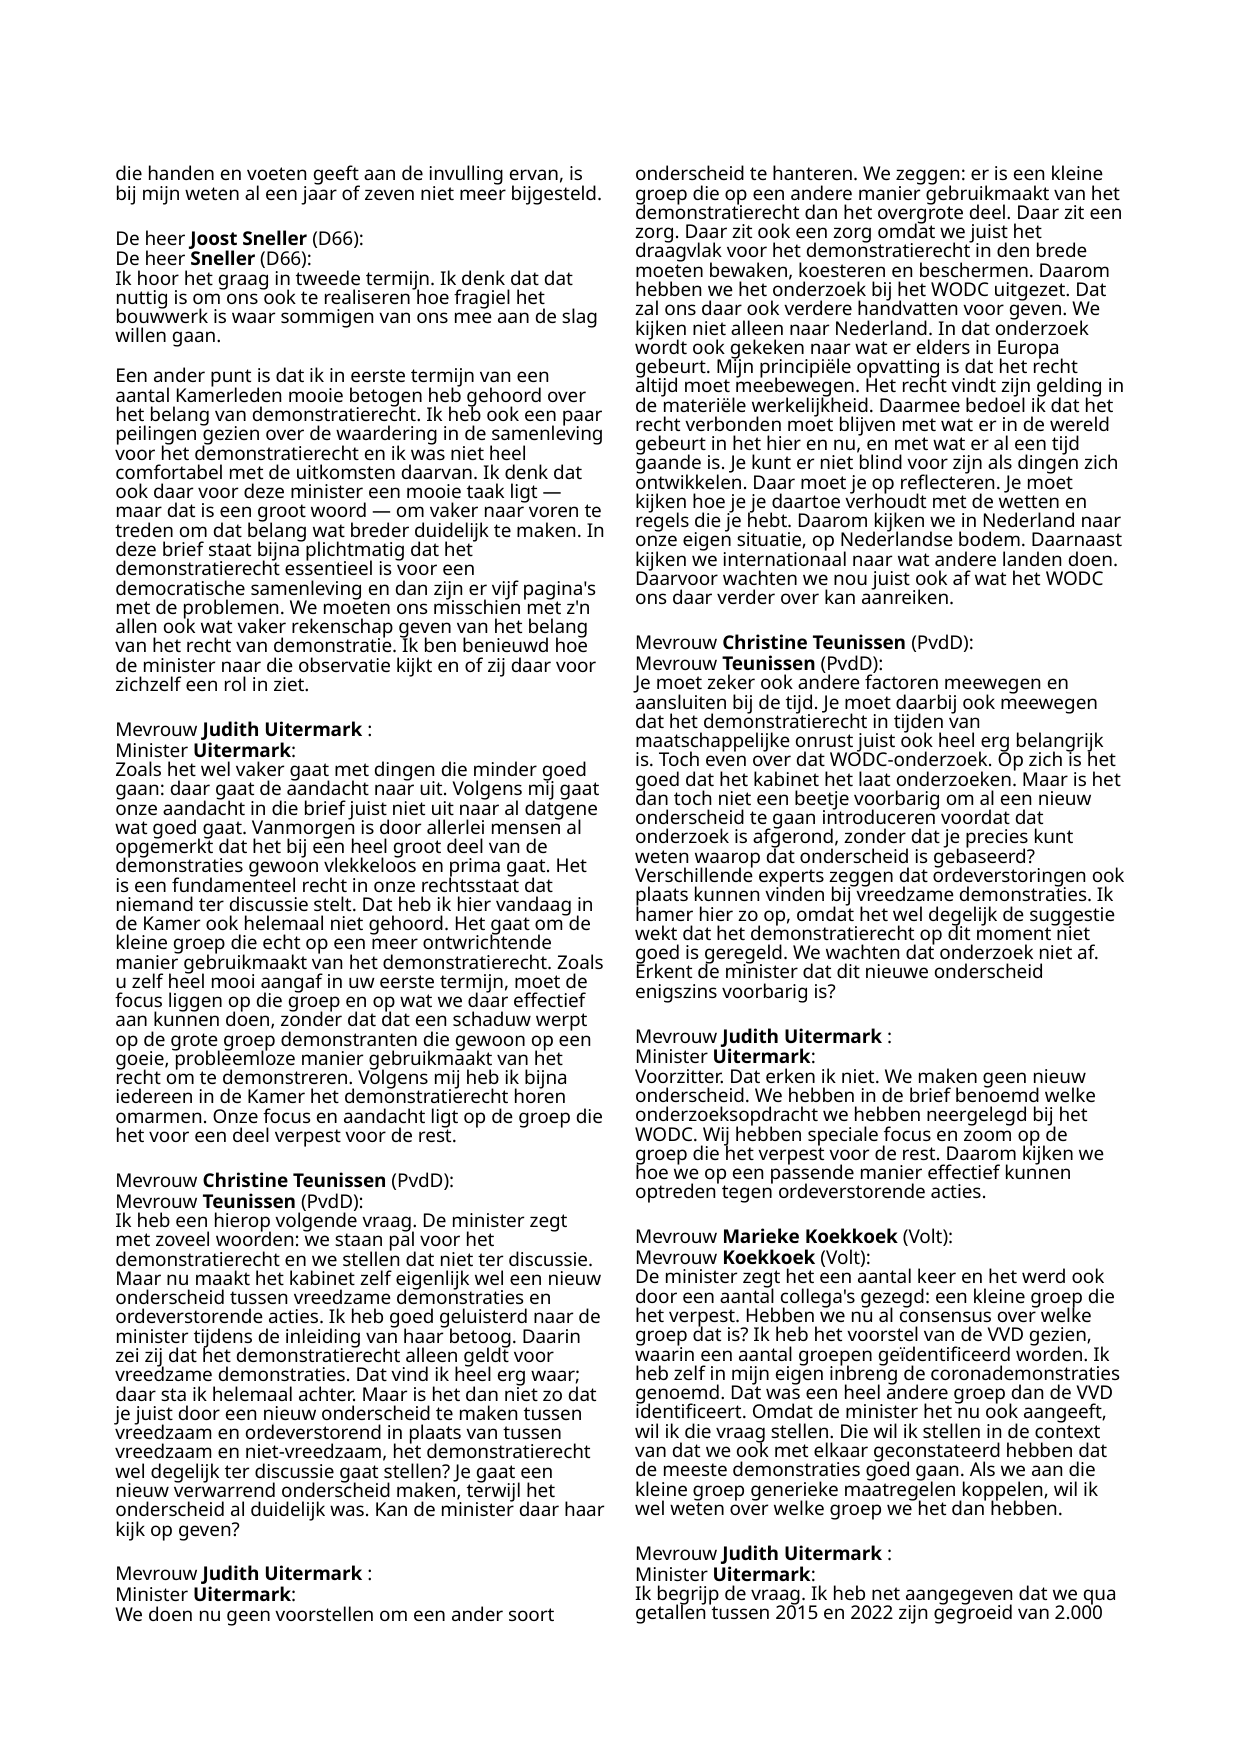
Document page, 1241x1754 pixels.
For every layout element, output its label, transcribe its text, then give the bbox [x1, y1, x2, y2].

text Mevrouw Judith Uitermark : [635, 1540, 1125, 1566]
text Mevrouw Christine Teunissen (PvdD): [115, 1167, 605, 1193]
text Mevrouw Teunissen (PvdD): [635, 655, 1125, 674]
text Mevrouw Judith Uitermark : [115, 716, 605, 742]
text De minister zegt het een aantal keer en het werd ook door een aantal collega's gezegd: een kleine groep die het verpest. Hebben we nu al consensus over welke groep dat is? Ik heb het voorstel van de VVD gezien, waarin een aantal groepen geïdentificeerd worden. Ik heb zelf in mijn eigen inbreng de coronademonstraties genoemd. Dat was een heel andere groep dan de VVD identificeert. Omdat de minister het nu ook aangeeft, wil ik die vraag stellen. Die wil ik stellen in de context van dat we ook met elkaar geconstateerd hebben dat de meeste demonstraties goed gaan. Als we aan die kleine groep generieke maatregelen koppelen, wil ik wel weten over welke groep we het dan hebben. [635, 1268, 1125, 1519]
text De heer Joost Sneller (D66): [115, 225, 605, 250]
text Ik heb een hierop volgende vraag. De minister zegt met zoveel woorden: we staan pal voor het demonstratierecht en we stellen dat niet ter discussie. Maar nu maakt het kabinet zelf eigenlijk wel een nieuw onderscheid tussen vreedzame demonstraties en ordeverstorende acties. Ik heb goed geluisterd naar de minister tijdens de inleiding van haar betoog. Daarin zei zij dat het demonstratierecht alleen geldt voor vreedzame demonstraties. Dat vind ik heel erg waar; daar sta ik helemaal achter. Maar is het dan niet zo dat je juist door een nieuw onderscheid te maken tussen vreedzaam en ordeverstorend in plaats van tussen vreedzaam en niet-vreedzaam, het demonstratierecht wel degelijk ter discussie gaat stellen? Je gaat een nieuw verwarrend onderscheid maken, terwijl het onderscheid al duidelijk was. Kan de minister daar haar kijk op geven? [115, 1212, 605, 1540]
text Minister Uitermark: [115, 742, 605, 761]
text Mevrouw Judith Uitermark : [635, 1023, 1125, 1048]
text Minister Uitermark: [115, 1586, 605, 1606]
text Ik hoor het graag in tweede termijn. Ik denk dat dat nuttig is om ons ook te realiseren hoe fragiel het bouwwerk is waar sommigen van ons mee aan de slag willen gaan. [115, 270, 605, 347]
text Zoals het wel vaker gaat met dingen die minder goed gaan: daar gaat de aandacht naar uit. Volgens mij gaat onze aandacht in die brief juist niet uit naar al datgene wat goed gaat. Vanmorgen is door allerlei mensen al opgemerkt dat het bij een heel groot deel van de demonstraties gewoon vlekkeloos en prima gaat. Het is een fundamenteel recht in onze rechtsstaat dat niemand ter discussie stelt. Dat heb ik hier vandaag in de Kamer ook helemaal niet gehoord. Het gaat om de kleine groep die echt op een meer ontwrichtende manier gebruikmaakt van het demonstratierecht. Zoals u zelf heel mooi aangaf in uw eerste termijn, moet de focus liggen op die groep en op wat we daar effectief aan kunnen doen, zonder dat dat een schaduw werpt op de grote groep demonstranten die gewoon op een goeie, probleemloze manier gebruikmaakt van het recht om te demonstreren. Volgens mij heb ik bijna iedereen in de Kamer het demonstratierecht horen omarmen. Onze focus en aandacht ligt op de groep die het voor een deel verpest voor de rest. [115, 761, 605, 1146]
text De heer Sneller (D66): [115, 250, 605, 270]
text Mevrouw Marieke Koekkoek (Volt): [635, 1223, 1125, 1249]
text Mevrouw Koekkoek (Volt): [635, 1249, 1125, 1268]
text die handen en voeten geeft aan de invulling ervan, is bij mijn weten al een jaar of zeven niet meer bijgesteld. [115, 165, 605, 204]
text Ik begrijp de vraag. Ik heb net aangegeven dat we qua getallen tussen 2015 en 2022 zijn gegroeid van 2.000 [635, 1585, 1125, 1623]
text Een ander punt is dat ik in eerste termijn van een aantal Kamerleden mooie betogen heb gehoord over het belang van demonstratierecht. Ik heb ook een paar peilingen gezien over de waardering in de samenleving voor het demonstratierecht en ik was niet heel comfortabel met de uitkomsten daarvan. Ik denk dat ook daar voor deze minister een mooie taak ligt — maar dat is een groot woord — om vaker naar voren te treden om dat belang wat breder duidelijk te maken. In deze brief staat bijna plichtmatig dat het demonstratierecht essentieel is voor een democratische samenleving en dan zijn er vijf pagina's met de problemen. We moeten ons misschien met z'n allen ook wat vaker rekenschap geven van het belang van het recht van demonstratie. Ik ben benieuwd hoe de minister naar die observatie kijkt en of zij daar voor zichzelf een rol in ziet. [115, 367, 605, 695]
text Minister Uitermark: [635, 1566, 1125, 1585]
text onderscheid te hanteren. We zeggen: er is een kleine groep die op een andere manier gebruikmaakt van het demonstratierecht dan het overgrote deel. Daar zit een zorg. Daar zit ook een zorg omdat we juist het draagvlak voor het demonstratierecht in den brede moeten bewaken, koesteren en beschermen. Daarom hebben we het onderzoek bij het WODC uitgezet. Dat zal ons daar ook verdere handvatten voor geven. We kijken niet alleen naar Nederland. In dat onderzoek wordt ook gekeken naar wat er elders in Europa gebeurt. Mijn principiële opvatting is dat het recht altijd moet meebewegen. Het recht vindt zijn gelding in de materiële werkelijkheid. Daarmee bedoel ik dat het recht verbonden moet blijven met wat er in de wereld gebeurt in het hier en nu, en met wat er al een tijd gaande is. Je kunt er niet blind voor zijn als dingen zich ontwikkelen. Daar moet je op reflecteren. Je moet kijken hoe je je daartoe verhoudt met de wetten en regels die je hebt. Daarom kijken we in Nederland naar onze eigen situatie, op Nederlandse bodem. Daarnaast kijken we internationaal naar wat andere landen doen. Daarvoor wachten we nou juist ook af wat het WODC ons daar verder over kan aanreiken. [635, 165, 1125, 608]
text Je moet zeker ook andere factoren meewegen en aansluiten bij de tijd. Je moet daarbij ook meewegen dat het demonstratierecht in tijden van maatschappelijke onrust juist ook heel erg belangrijk is. Toch even over dat WODC-onderzoek. Op zich is het goed dat het kabinet het laat onderzoeken. Maar is het dan toch niet een beetje voorbarig om al een nieuw onderscheid te gaan introduceren voordat dat onderzoek is afgerond, zonder dat je precies kunt weten waarop dat onderscheid is gebaseerd? Verschillende experts zeggen dat ordeverstoringen ook plaats kunnen vinden bij vreedzame demonstraties. Ik hamer hier zo op, omdat het wel degelijk de suggestie wekt dat het demonstratierecht op dit moment niet goed is geregeld. We wachten dat onderzoek niet af. Erkent de minister dat dit nieuwe onderscheid enigszins voorbarig is? [635, 674, 1125, 1002]
text Minister Uitermark: [635, 1048, 1125, 1068]
text Mevrouw Teunissen (PvdD): [115, 1193, 605, 1212]
text Mevrouw Judith Uitermark : [115, 1561, 605, 1586]
text Mevrouw Christine Teunissen (PvdD): [635, 629, 1125, 655]
text Voorzitter. Dat erken ik niet. We maken geen nieuw onderscheid. We hebben in de brief benoemd welke onderzoeksopdracht we hebben neergelegd bij het WODC. Wij hebben speciale focus en zoom op de groep die het verpest voor de rest. Daarom kijken we hoe we op een passende manier effectief kunnen optreden tegen ordeverstorende acties. [635, 1068, 1125, 1203]
text We doen nu geen voorstellen om een ander soort [115, 1606, 605, 1625]
